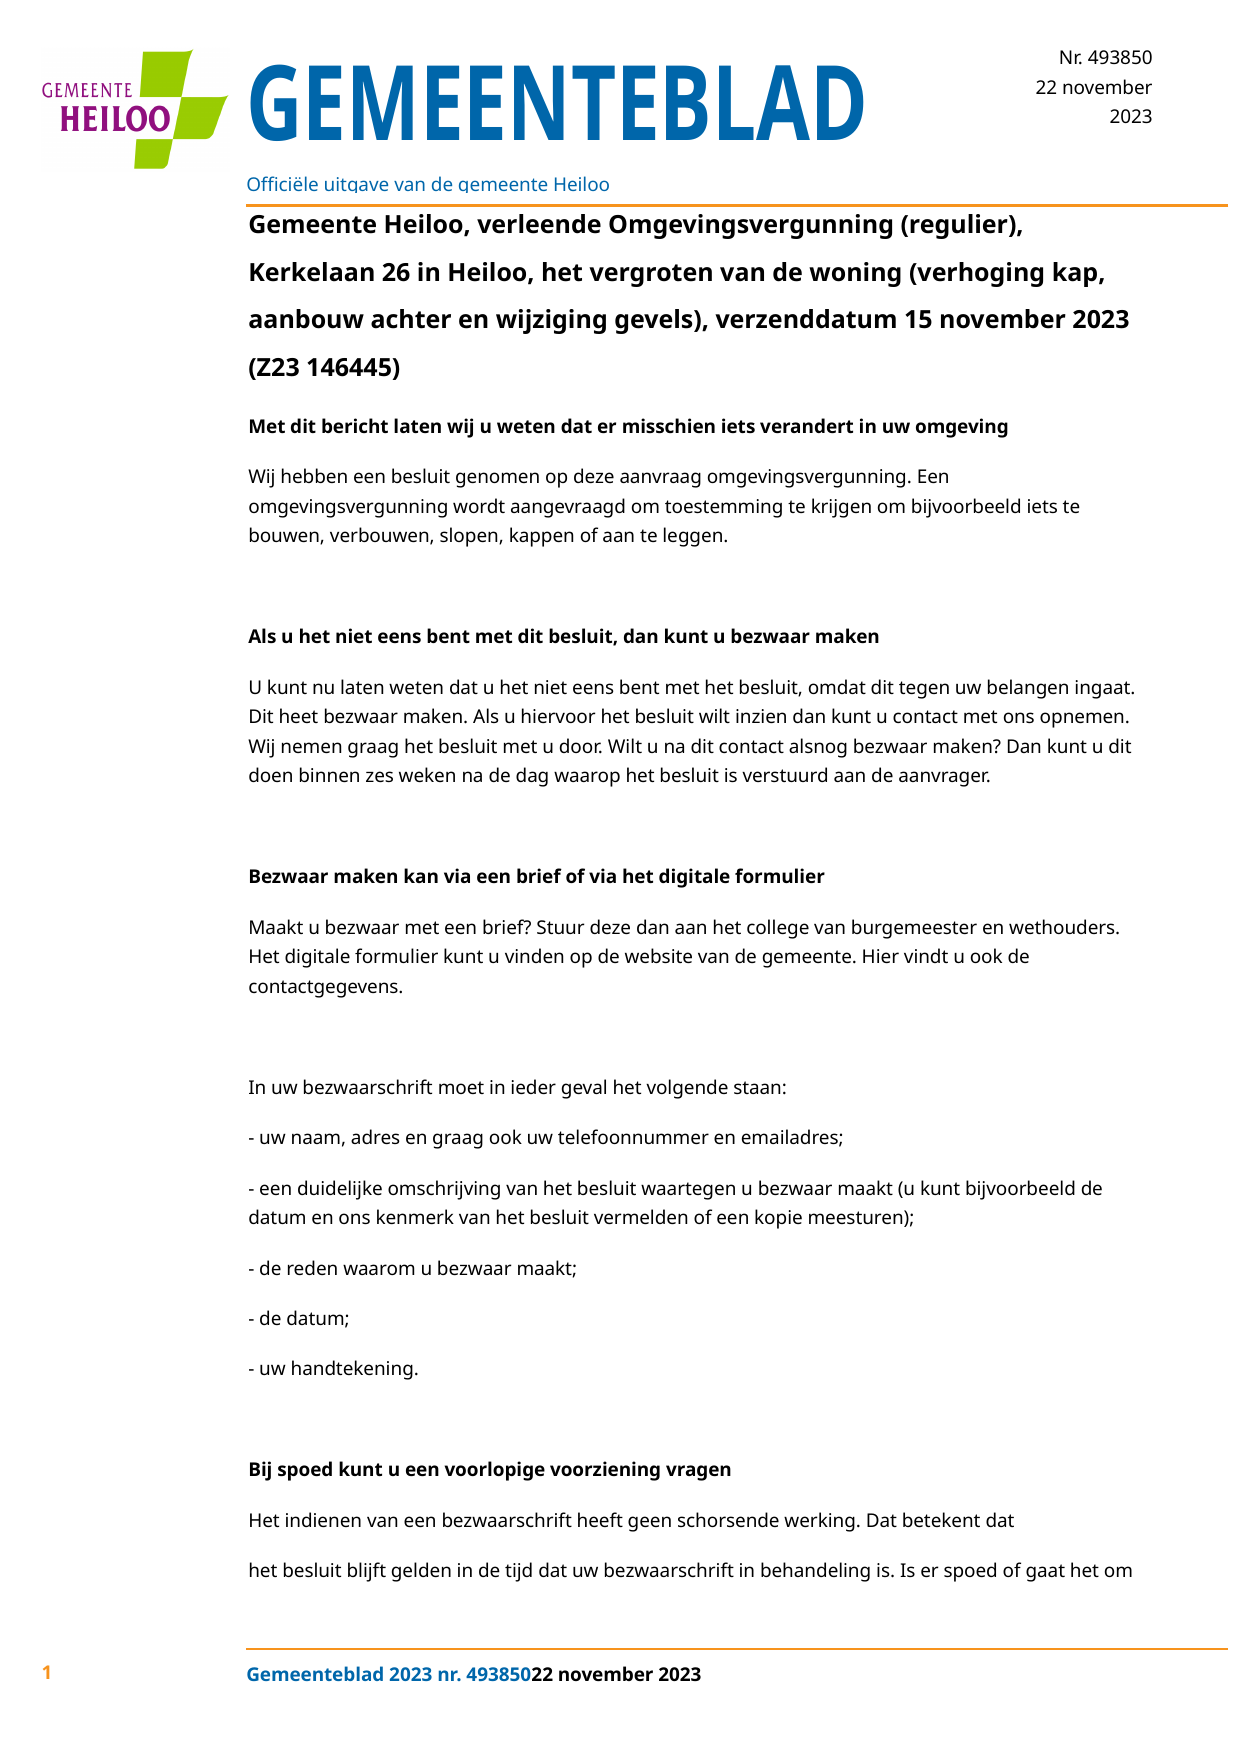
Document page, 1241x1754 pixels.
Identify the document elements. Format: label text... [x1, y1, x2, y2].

text - uw naam, adres en graag ook uw telefoonnummer en emailadres; [248, 1124, 1152, 1150]
text Gemeente Heiloo, verleende Omgevingsvergunning (regulier), Kerkelaan 26 in Heiloo, het vergroten van de woning (verhoging kap, aanbouw achter en wijziging gevels), verzenddatum 15 november 2023 (Z23 146445) [248, 207, 1152, 384]
text Maakt u bezwaar met een brief? Stuur deze dan aan het college van burgemeester en wethouders. Het digitale formulier kunt u vinden op de website van de gemeente. Hier vindt u ook de contactgegevens. [248, 914, 1152, 999]
picture [41, 47, 231, 172]
text Met dit bericht laten wij u weten dat er misschien iets verandert in uw omgeving [248, 413, 1152, 439]
text Wij hebben een besluit genomen op deze aanvraag omgevingsvergunning. Een omgevingsvergunning wordt aangevraagd om toestemming te krijgen om bijvoorbeeld iets te bouwen, verbouwen, slopen, kappen of aan te leggen. [248, 463, 1152, 548]
text - de reden waarom u bezwaar maakt; [248, 1255, 1152, 1281]
text - uw handtekening. [248, 1356, 1152, 1381]
text Het indienen van een bezwaarschrift heeft geen schorsende werking. Dat betekent dat [248, 1507, 1152, 1533]
text - de datum; [248, 1305, 1152, 1331]
text - een duidelijke omschrijving van het besluit waartegen u bezwaar maakt (u kunt bijvoorbeeld de datum en ons kenmerk van het besluit vermelden of een kopie meesturen); [248, 1175, 1152, 1230]
text U kunt nu laten weten dat u het niet eens bent met het besluit, omdat dit tegen uw belangen ingaat. Dit heet bezwaar maken. Als u hiervoor het besluit wilt inzien dan kunt u contact met ons opnemen. Wij nemen graag het besluit met u door. Wilt u na dit contact alsnog bezwaar maken? Dan kunt u dit doen binnen zes weken na de dag waarop het besluit is verstuurd aan de aanvrager. [248, 674, 1152, 788]
text Bij spoed kunt u een voorlopige voorziening vragen [248, 1456, 1152, 1482]
text Bezwaar maken kan via een brief of via het digitale formulier [248, 863, 1152, 889]
text In uw bezwaarschrift moet in ieder geval het volgende staan: [248, 1074, 1152, 1100]
text Als u het niet eens bent met dit besluit, dan kunt u bezwaar maken [248, 623, 1152, 649]
text het besluit blijft gelden in de tijd dat uw bezwaarschrift in behandeling is. Is er spoed of gaat het om [248, 1557, 1152, 1583]
